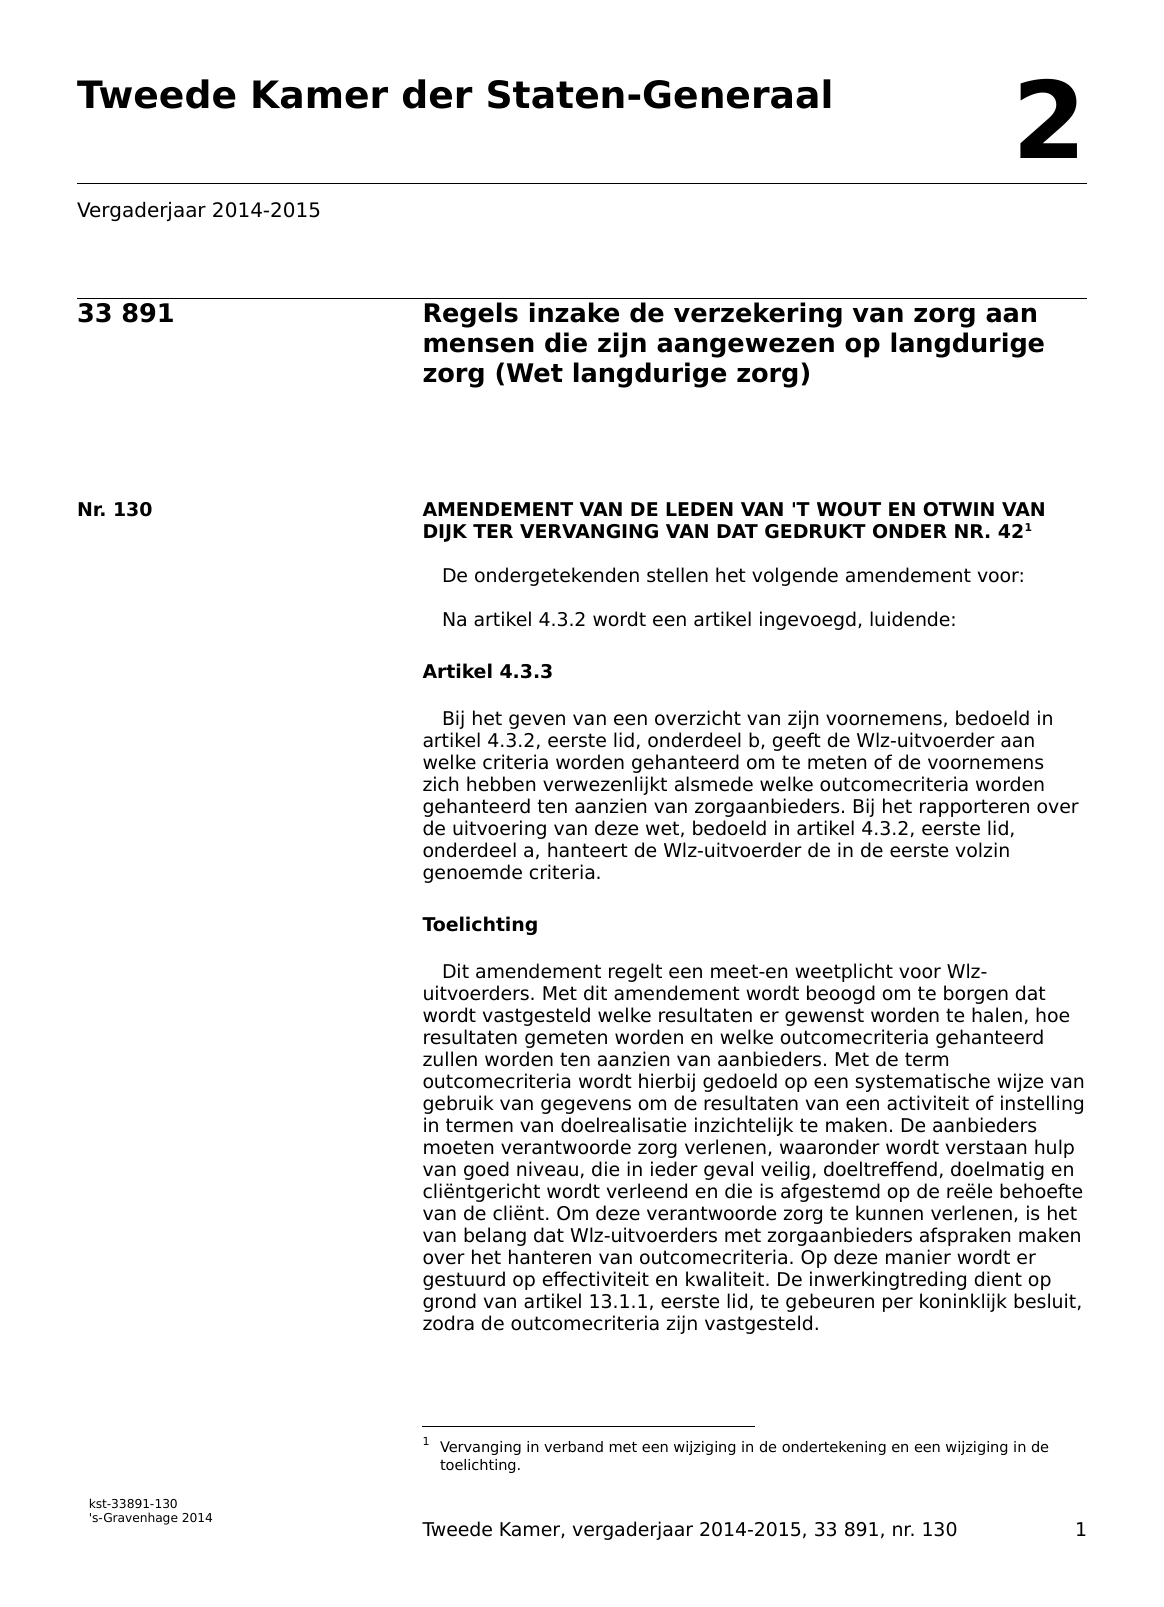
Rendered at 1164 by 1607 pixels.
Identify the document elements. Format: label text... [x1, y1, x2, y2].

text De ondergetekenden stellen het volgende amendement voor: [422, 565, 1087, 587]
text Dit amendement regelt een meet-en weetplicht voor Wlz-uitvoerders. Met dit amendement wordt beoogd om te borgen dat wordt vastgesteld welke resultaten er gewenst worden te halen, hoe resultaten gemeten worden en welke outcomecriteria gehanteerd zullen worden ten aanzien van aanbieders. Met de term outcomecriteria wordt hierbij gedoeld op een systematische wijze van gebruik van gegevens om de resultaten van een activiteit of instelling in termen van doelrealisatie inzichtelijk te maken. De aanbieders moeten verantwoorde zorg verlenen, waaronder wordt verstaan hulp van goed niveau, die in ieder geval veilig, doeltreffend, doelmatig en cliëntgericht wordt verleend en die is afgestemd op de reële behoefte van de cliënt. Om deze verantwoorde zorg te kunnen verlenen, is het van belang dat Wlz-uitvoerders met zorgaanbieders afspraken maken over het hanteren van outcomecriteria. Op deze manier wordt er gestuurd op effectiviteit en kwaliteit. De inwerkingtreding dient op grond van artikel 13.1.1, eerste lid, te gebeuren per koninklijk besluit, zodra de outcomecriteria zijn vastgesteld. [422, 961, 1087, 1335]
table_header Tweede Kamer der Staten-Generaal [77, 59, 886, 183]
subtitle 33 891 Regels inzake de verzekering van zorg aan mensen die zijn aangewezen op langdurige zorg (Wet langdurige zorg) [77, 299, 1087, 388]
text 's-Gravenhage 2014 [88, 1511, 323, 1525]
table_header 2 [886, 59, 1087, 183]
text kst-33891-130 [88, 1497, 323, 1511]
subtitle Toelichting [422, 914, 1087, 936]
table_cell Vergaderjaar 2014-2015 [77, 184, 1087, 298]
text Bij het geven van een overzicht van zijn voornemens, bedoeld in artikel 4.3.2, eerste lid, onderdeel b, geeft de Wlz-uitvoerder aan welke criteria worden gehanteerd om te meten of de voornemens zich hebben verwezenlijkt alsmede welke outcomecriteria worden gehanteerd ten aanzien van zorgaanbieders. Bij het rapporteren over de uitvoering van deze wet, bedoeld in artikel 4.3.2, eerste lid, onderdeel a, hanteert de Wlz-uitvoerder de in de eerste volzin genoemde criteria. [422, 708, 1087, 884]
subtitle Artikel 4.3.3 [422, 661, 1087, 683]
subtitle Nr. 130 AMENDEMENT VAN DE LEDEN VAN 'T WOUT EN OTWIN VAN DIJK TER VERVANGING VAN DAT GEDRUKT ONDER NR. 42 [77, 499, 1087, 543]
text Na artikel 4.3.2 wordt een artikel ingevoegd, luidende: [422, 609, 1087, 631]
text Vervanging in verband met een wijziging in de ondertekening en een wijziging in de toelichting. [422, 1435, 1087, 1474]
